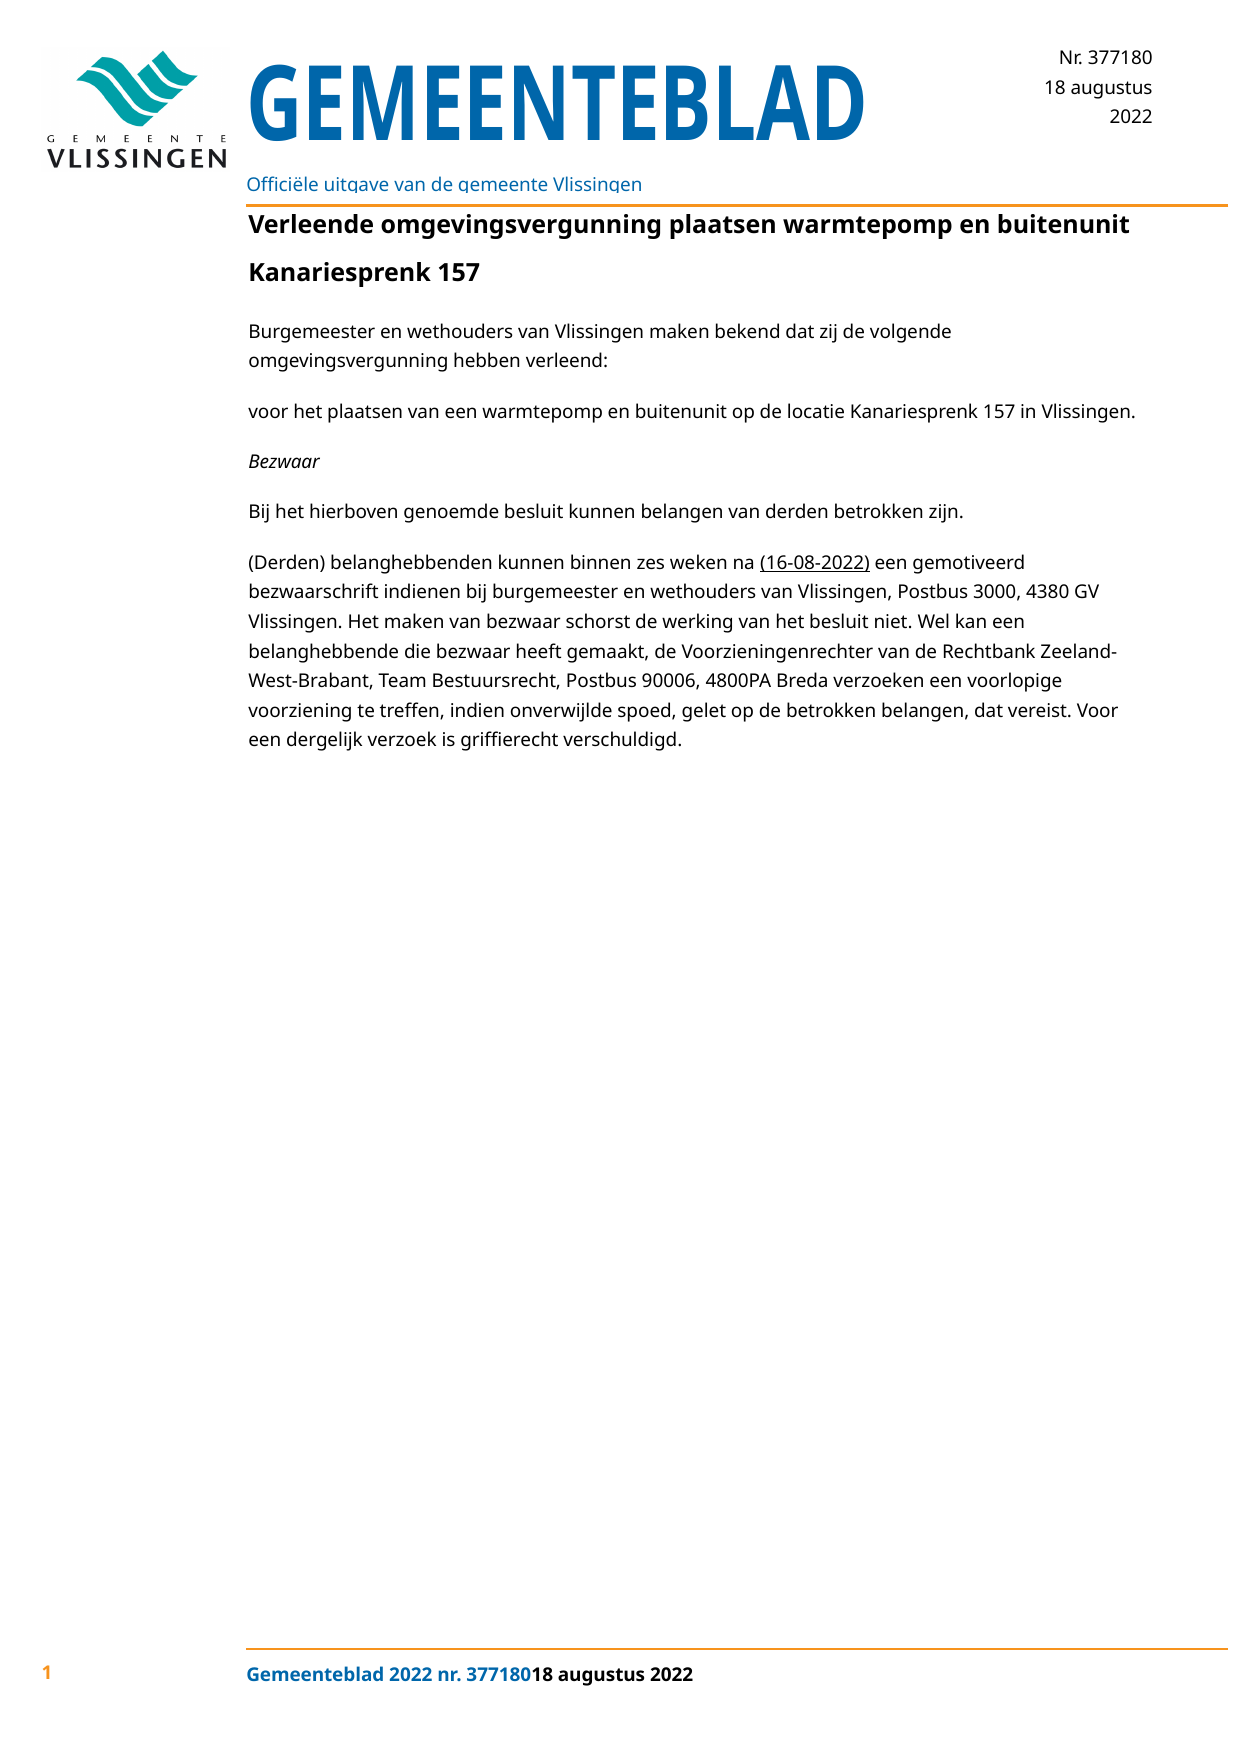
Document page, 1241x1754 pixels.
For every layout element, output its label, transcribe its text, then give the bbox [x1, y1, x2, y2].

text Bij het hierboven genoemde besluit kunnen belangen van derden betrokken zijn. [248, 499, 1152, 524]
text (Derden) belanghebbenden kunnen binnen zes weken na (16-08-2022) een gemotiveerd bezwaarschrift indienen bij burgemeester en wethouders van Vlissingen, Postbus 3000, 4380 GV Vlissingen. Het maken van bezwaar schorst de werking van het besluit niet. Wel kan een belanghebbende die bezwaar heeft gemaakt, de Voorzieningenrechter van de Rechtbank Zeeland-West-Brabant, Team Bestuursrecht, Postbus 90006, 4800PA Breda verzoeken een voorlopige voorziening te treffen, indien onverwijlde spoed, gelet op de betrokken belangen, dat vereist. Voor een dergelijk verzoek is griffierecht verschuldigd. [248, 549, 1152, 752]
picture [41, 47, 231, 172]
text Bezwaar [248, 448, 1152, 474]
text voor het plaatsen van een warmtepomp en buitenunit op de locatie Kanariesprenk 157 in Vlissingen. [248, 398, 1152, 424]
text Burgemeester en wethouders van Vlissingen maken bekend dat zij de volgende omgevingsvergunning hebben verleend: [248, 318, 1152, 373]
text Verleende omgevingsvergunning plaatsen warmtepomp en buitenunit Kanariesprenk 157 [248, 207, 1152, 288]
